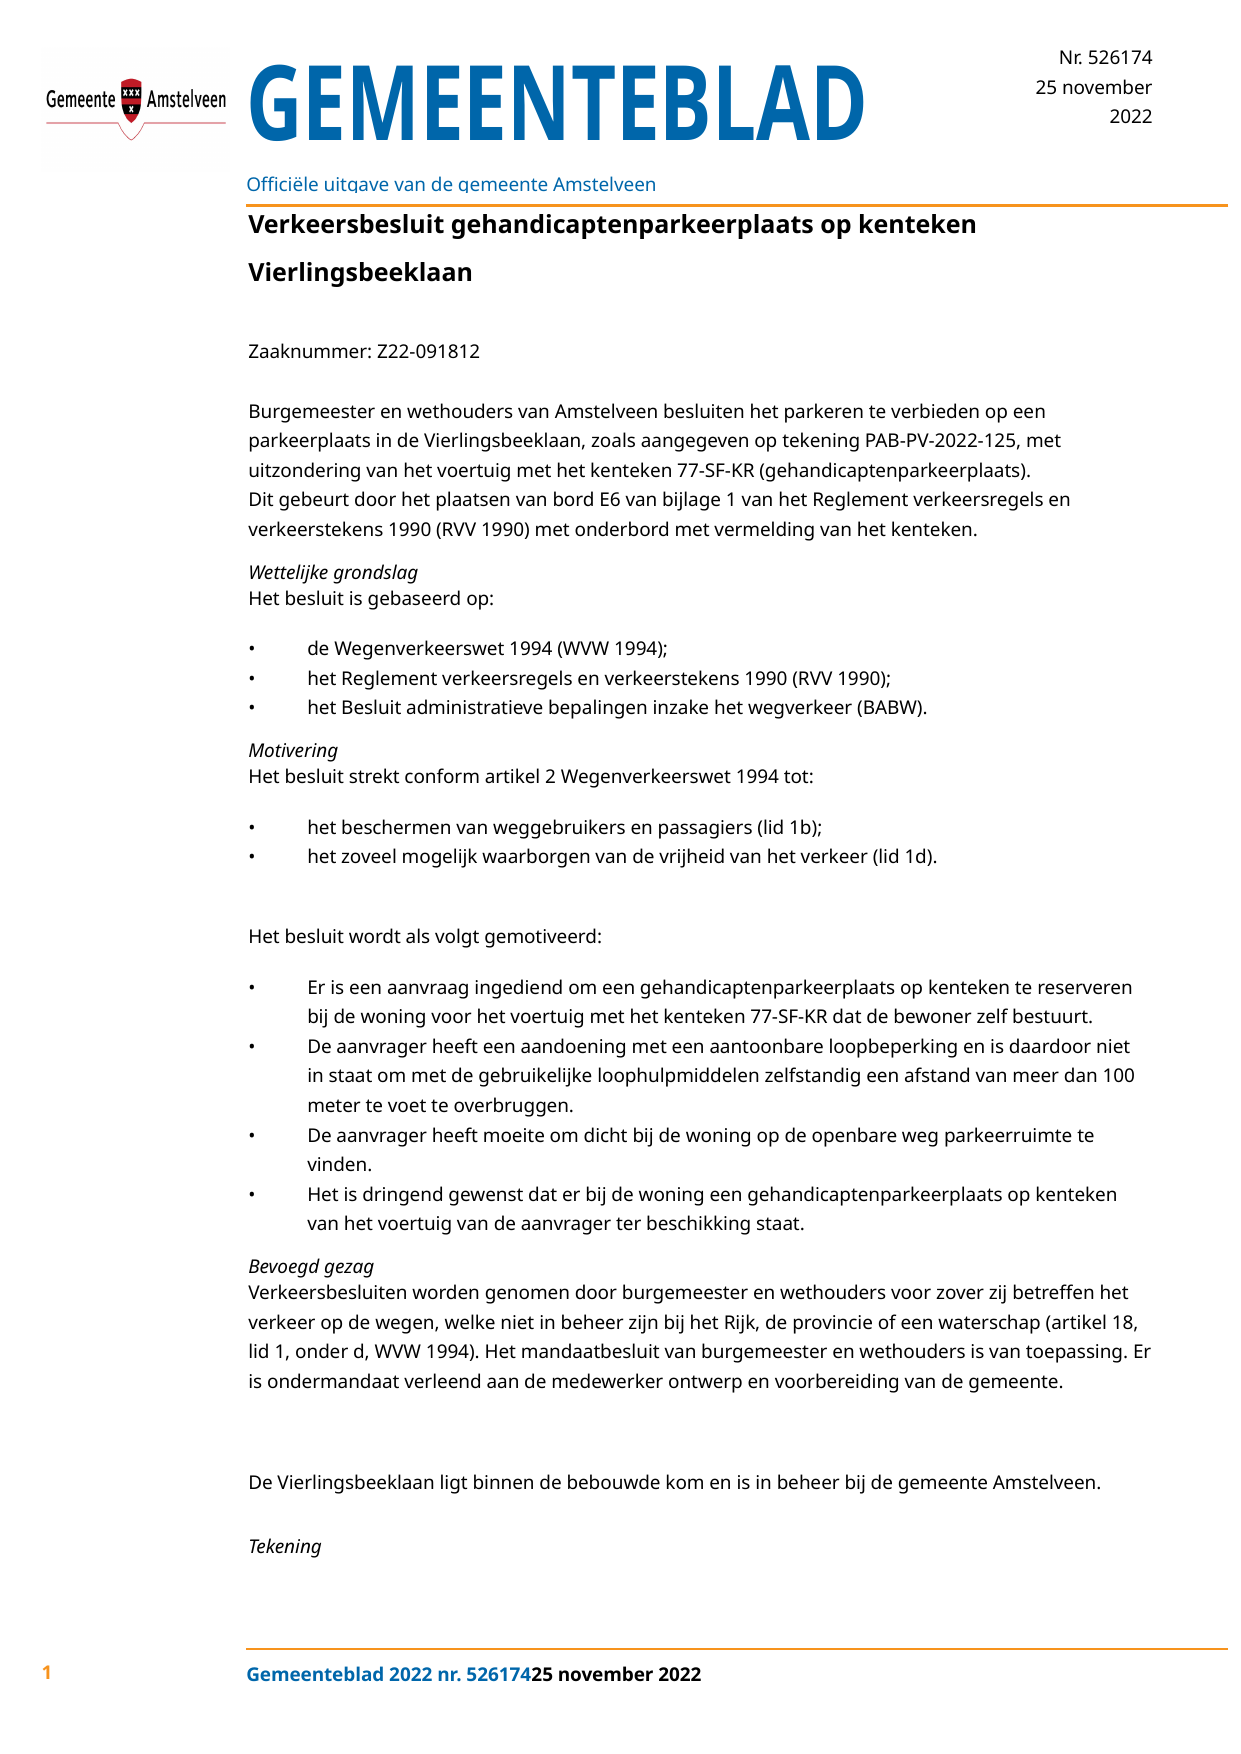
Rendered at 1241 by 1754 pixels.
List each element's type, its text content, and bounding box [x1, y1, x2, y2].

text Het besluit is gebaseerd op: [248, 585, 1152, 611]
text Tekening [248, 1533, 1152, 1559]
text Het besluit strekt conform artikel 2 Wegenverkeerswet 1994 tot: [248, 763, 1152, 789]
list het Reglement verkeersregels en verkeerstekens 1990 (RVV 1990); [248, 665, 1152, 691]
text Het besluit wordt als volgt gemotiveerd: [248, 923, 1152, 949]
list De aanvrager heeft een aandoening met een aantoonbare loopbeperking en is daardoor niet in staat om met de gebruikelijke loophulpmiddelen zelfstandig een afstand van meer dan 100 meter te voet te overbruggen. [248, 1033, 1152, 1118]
text Motivering [248, 738, 1152, 763]
text Wettelijke grondslag [248, 559, 1152, 585]
list Het is dringend gewenst dat er bij de woning een gehandicaptenparkeerplaats op kenteken van het voertuig van de aanvrager ter beschikking staat. [248, 1181, 1152, 1236]
list het Besluit administratieve bepalingen inzake het wegverkeer (BABW). [248, 694, 1152, 720]
text Verkeersbesluiten worden genomen door burgemeester en wethouders voor zover zij betreffen het verkeer op de wegen, welke niet in beheer zijn bij het Rijk, de provincie of een waterschap (artikel 18, lid 1, onder d, WVW 1994). Het mandaatbesluit van burgemeester en wethouders is van toepassing. Er is ondermandaat verleend aan de medewerker ontwerp en voorbereiding van de gemeente. [248, 1279, 1152, 1394]
list de Wegenverkeerswet 1994 (WVW 1994); [248, 635, 1152, 661]
list het zoveel mogelijk waarborgen van de vrijheid van het verkeer (lid 1d). [248, 843, 1152, 869]
text Verkeersbesluit gehandicaptenparkeerplaats op kenteken Vierlingsbeeklaan [248, 207, 1152, 288]
list het beschermen van weggebruikers en passagiers (lid 1b); [248, 814, 1152, 839]
text Dit gebeurt door het plaatsen van bord E6 van bijlage 1 van het Reglement verkeersregels en verkeerstekens 1990 (RVV 1990) met onderbord met vermelding van het kenteken. [248, 487, 1152, 542]
picture [41, 47, 231, 172]
text Bevoegd gezag [248, 1254, 1152, 1279]
text Zaaknummer: Z22-091812 [248, 339, 1152, 364]
text Burgemeester en wethouders van Amstelveen besluiten het parkeren te verbieden op een parkeerplaats in de Vierlingsbeeklaan, zoals aangegeven op tekening PAB-PV-2022-125, met uitzondering van het voertuig met het kenteken 77-SF-KR (gehandicaptenparkeerplaats). [248, 398, 1152, 483]
list Er is een aanvraag ingediend om een gehandicaptenparkeerplaats op kenteken te reserveren bij de woning voor het voertuig met het kenteken 77-SF-KR dat de bewoner zelf bestuurt. [248, 974, 1152, 1029]
text De Vierlingsbeeklaan ligt binnen de bebouwde kom en is in beheer bij de gemeente Amstelveen. [248, 1469, 1152, 1495]
list De aanvrager heeft moeite om dicht bij de woning op de openbare weg parkeerruimte te vinden. [248, 1122, 1152, 1177]
